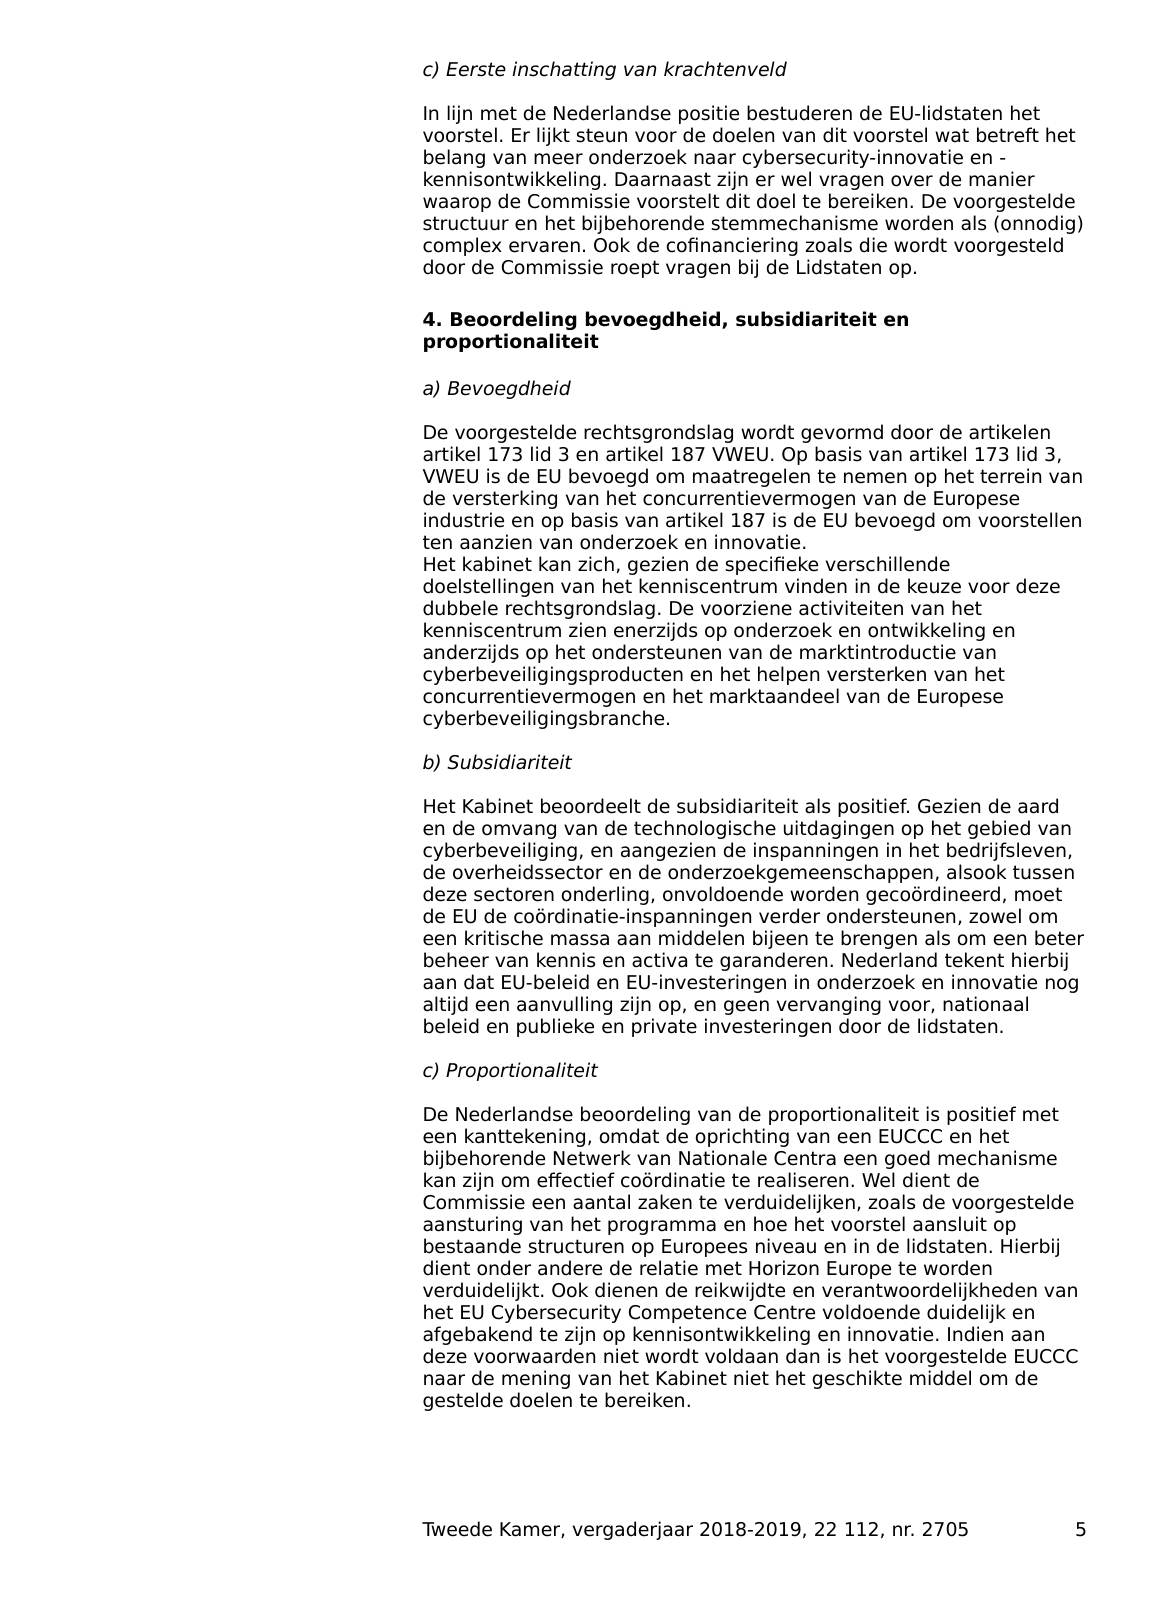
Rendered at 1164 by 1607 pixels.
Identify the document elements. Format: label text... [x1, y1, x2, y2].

subtitle c) Proportionaliteit [422, 1060, 1087, 1082]
text Het Kabinet beoordeelt de subsidiariteit als positief. Gezien de aard en de omvang van de technologische uitdagingen op het gebied van cyberbeveiliging, en aangezien de inspanningen in het bedrijfsleven, de overheidssector en de onderzoekgemeenschappen, alsook tussen deze sectoren onderling, onvoldoende worden gecoördineerd, moet de EU de coördinatie-inspanningen verder ondersteunen, zowel om een kritische massa aan middelen bijeen te brengen als om een beter beheer van kennis en activa te garanderen. Nederland tekent hierbij aan dat EU-beleid en EU-investeringen in onderzoek en innovatie nog altijd een aanvulling zijn op, en geen vervanging voor, nationaal beleid en publieke en private investeringen door de lidstaten. [422, 796, 1087, 1038]
subtitle 4. Beoordeling bevoegdheid, subsidiariteit en proportionaliteit [422, 309, 1087, 353]
text De Nederlandse beoordeling van de proportionaliteit is positief met een kanttekening, omdat de oprichting van een EUCCC en het bijbehorende Netwerk van Nationale Centra een goed mechanisme kan zijn om effectief coördinatie te realiseren. Wel dient de Commissie een aantal zaken te verduidelijken, zoals de voorgestelde aansturing van het programma en hoe het voorstel aansluit op bestaande structuren op Europees niveau en in de lidstaten. Hierbij dient onder andere de relatie met Horizon Europe te worden verduidelijkt. Ook dienen de reikwijdte en verantwoordelijkheden van het EU Cybersecurity Competence Centre voldoende duidelijk en afgebakend te zijn op kennisontwikkeling en innovatie. Indien aan deze voorwaarden niet wordt voldaan dan is het voorgestelde EUCCC naar de mening van het Kabinet niet het geschikte middel om de gestelde doelen te bereiken. [422, 1104, 1087, 1412]
text In lijn met de Nederlandse positie bestuderen de EU-lidstaten het voorstel. Er lijkt steun voor de doelen van dit voorstel wat betreft het belang van meer onderzoek naar cybersecurity-innovatie en -kennisontwikkeling. Daarnaast zijn er wel vragen over de manier waarop de Commissie voorstelt dit doel te bereiken. De voorgestelde structuur en het bijbehorende stemmechanisme worden als (onnodig) complex ervaren. Ook de cofinanciering zoals die wordt voorgesteld door de Commissie roept vragen bij de Lidstaten op. [422, 103, 1087, 279]
subtitle a) Bevoegdheid [422, 378, 1087, 400]
text De voorgestelde rechtsgrondslag wordt gevormd door de artikelen artikel 173 lid 3 en artikel 187 VWEU. Op basis van artikel 173 lid 3, VWEU is de EU bevoegd om maatregelen te nemen op het terrein van de versterking van het concurrentievermogen van de Europese industrie en op basis van artikel 187 is de EU bevoegd om voorstellen ten aanzien van onderzoek en innovatie. [422, 422, 1087, 554]
text Het kabinet kan zich, gezien de specifieke verschillende doelstellingen van het kenniscentrum vinden in de keuze voor deze dubbele rechtsgrondslag. De voorziene activiteiten van het kenniscentrum zien enerzijds op onderzoek en ontwikkeling en anderzijds op het ondersteunen van de marktintroductie van cyberbeveiligingsproducten en het helpen versterken van het concurrentievermogen en het marktaandeel van de Europese cyberbeveiligingsbranche. [422, 554, 1087, 730]
subtitle b) Subsidiariteit [422, 752, 1087, 774]
subtitle c) Eerste inschatting van krachtenveld [422, 59, 1087, 81]
